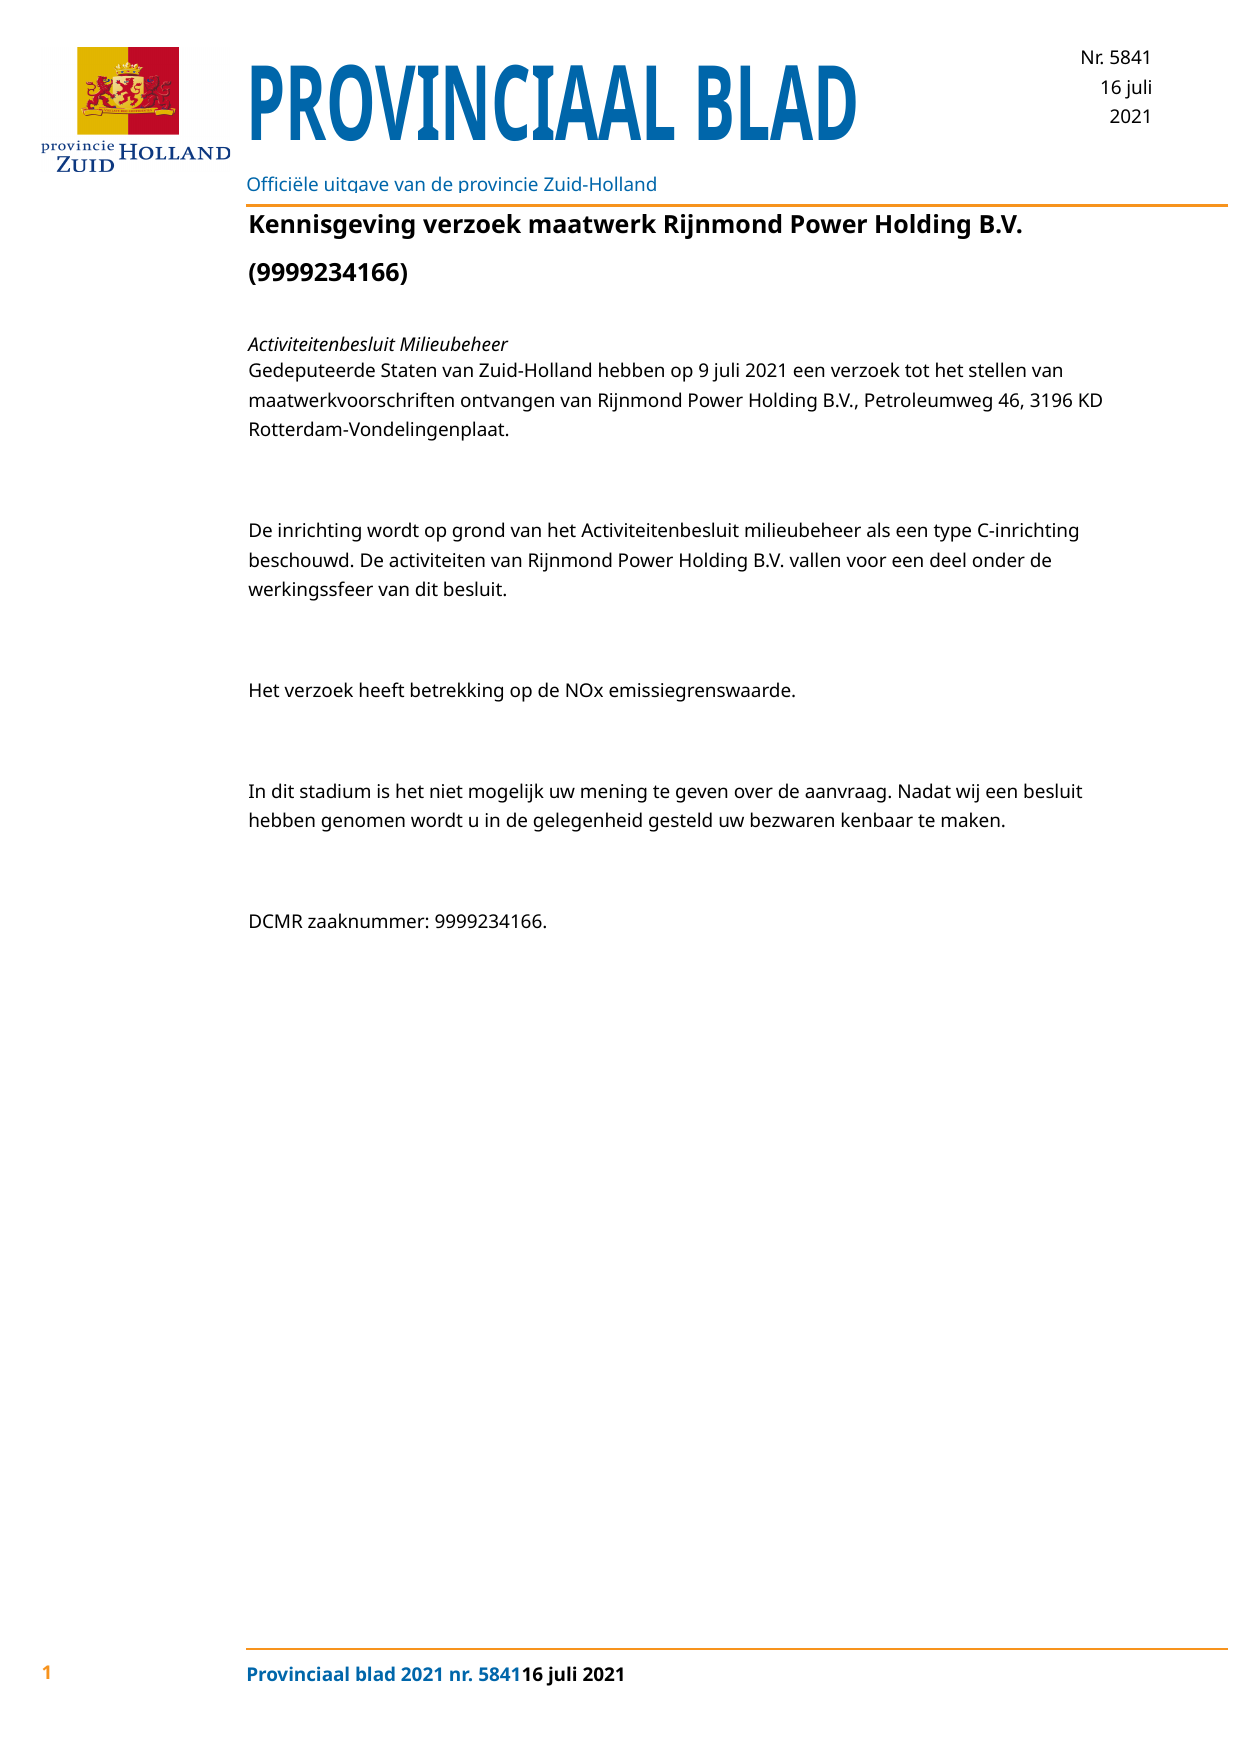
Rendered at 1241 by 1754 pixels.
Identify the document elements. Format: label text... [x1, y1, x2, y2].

text Kennisgeving verzoek maatwerk Rijnmond Power Holding B.V. (9999234166) [248, 207, 1152, 288]
text In dit stadium is het niet mogelijk uw mening te geven over de aanvraag. Nadat wij een besluit hebben genomen wordt u in de gelegenheid gesteld uw bezwaren kenbaar te maken. [248, 778, 1152, 833]
text Het verzoek heeft betrekking op de NOx emissiegrenswaarde. [248, 677, 1152, 703]
text Activiteitenbesluit Milieubeheer [248, 331, 1152, 357]
picture [41, 47, 231, 172]
text De inrichting wordt op grond van het Activiteitenbesluit milieubeheer als een type C-inrichting beschouwd. De activiteiten van Rijnmond Power Holding B.V. vallen voor een deel onder de werkingssfeer van dit besluit. [248, 517, 1152, 602]
text DCMR zaaknummer: 9999234166. [248, 908, 1152, 934]
text Gedeputeerde Staten van Zuid-Holland hebben op 9 juli 2021 een verzoek tot het stellen van maatwerkvoorschriften ontvangen van Rijnmond Power Holding B.V., Petroleumweg 46, 3196 KD Rotterdam-Vondelingenplaat. [248, 357, 1152, 442]
